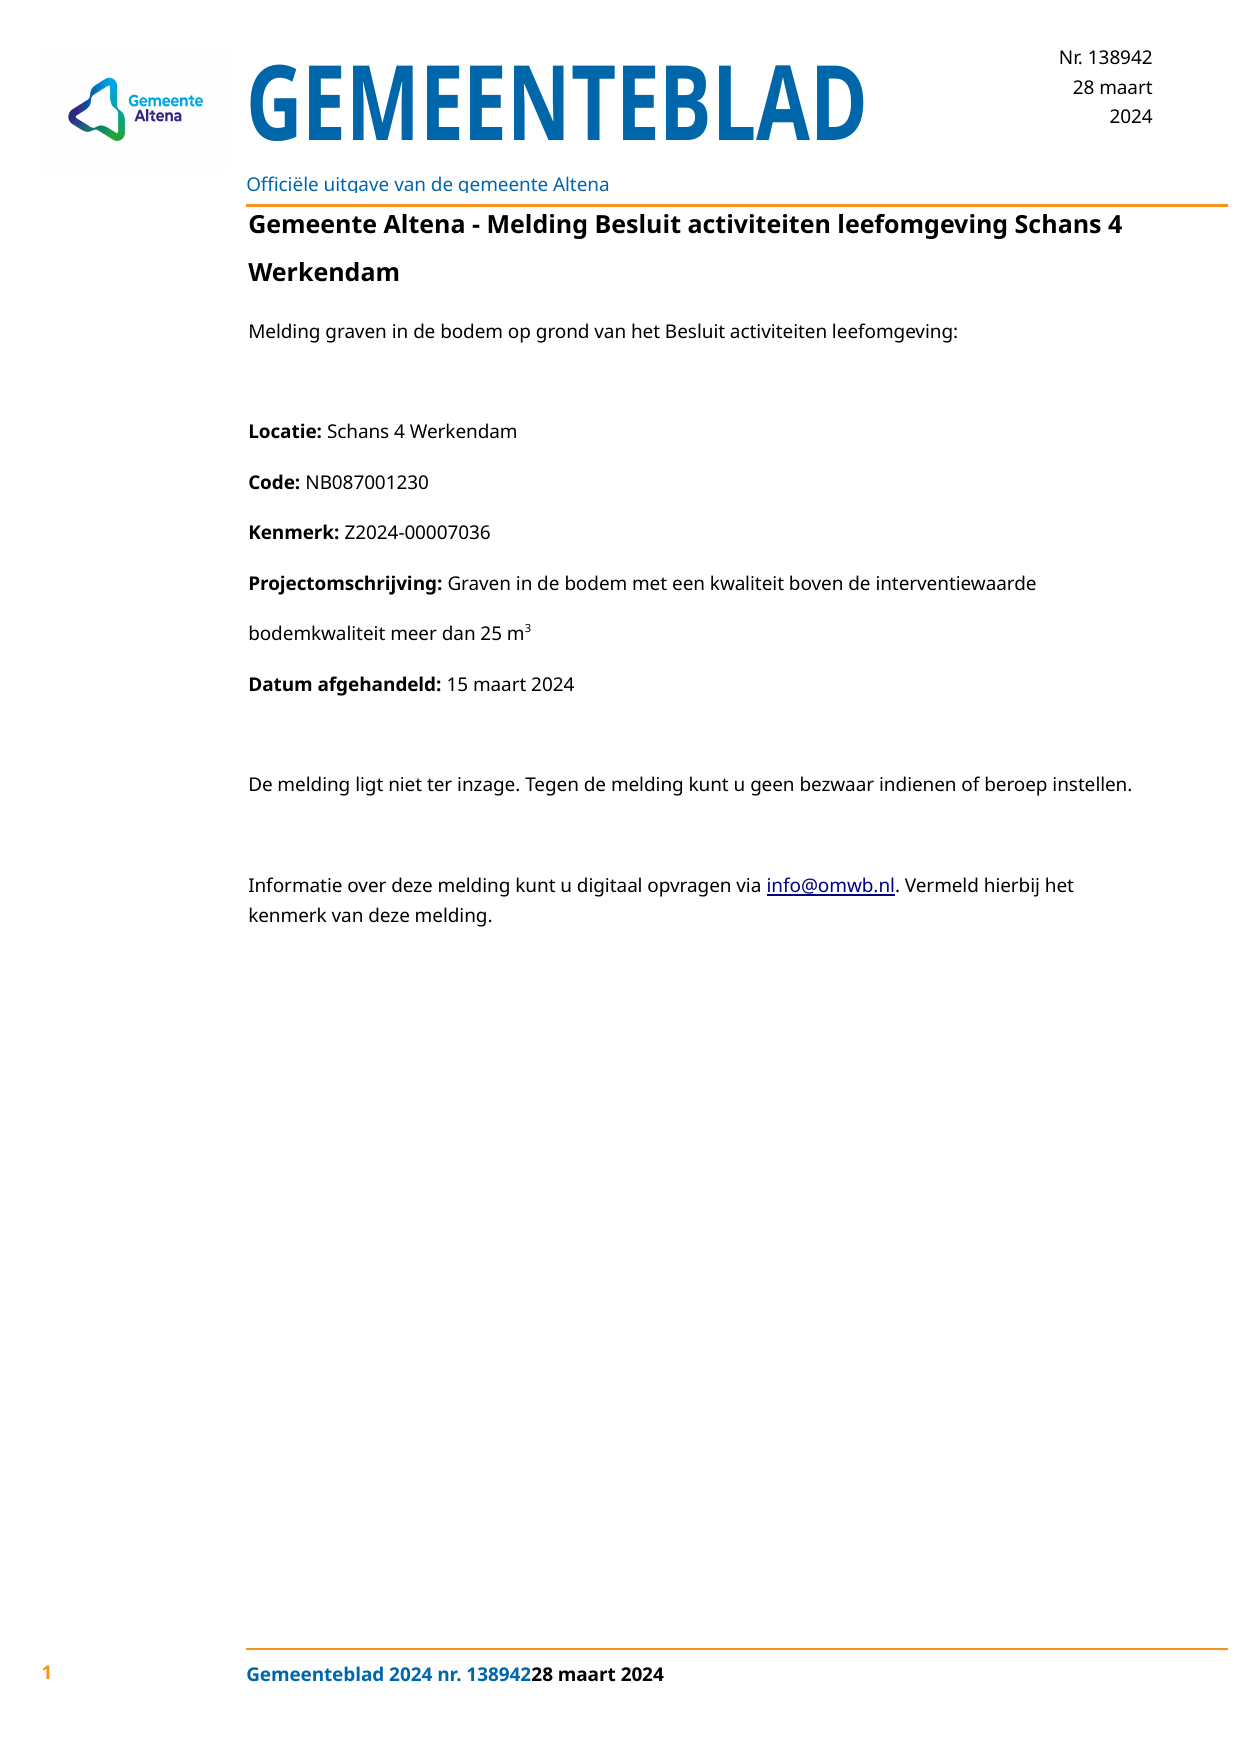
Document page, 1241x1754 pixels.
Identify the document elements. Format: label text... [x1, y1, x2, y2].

text Locatie: Schans 4 Werkendam [248, 419, 1152, 444]
text Gemeente Altena - Melding Besluit activiteiten leefomgeving Schans 4 Werkendam [248, 207, 1152, 288]
text Kenmerk: Z2024-00007036 [248, 519, 1152, 545]
picture [41, 47, 231, 172]
text Melding graven in de bodem op grond van het Besluit activiteiten leefomgeving: [248, 318, 1152, 344]
text De melding ligt niet ter inzage. Tegen de melding kunt u geen bezwaar indienen of beroep instellen. [248, 772, 1152, 797]
text Datum afgehandeld: 15 maart 2024 [248, 671, 1152, 697]
text Code: NB087001230 [248, 469, 1152, 495]
text Projectomschrijving: Graven in de bodem met een kwaliteit boven de interventiewaarde [248, 570, 1152, 596]
text bodemkwaliteit meer dan 25 m3 [248, 620, 1152, 646]
text Informatie over deze melding kunt u digitaal opvragen via info@omwb.nl. Vermeld hierbij het kenmerk van deze melding. [248, 872, 1152, 928]
